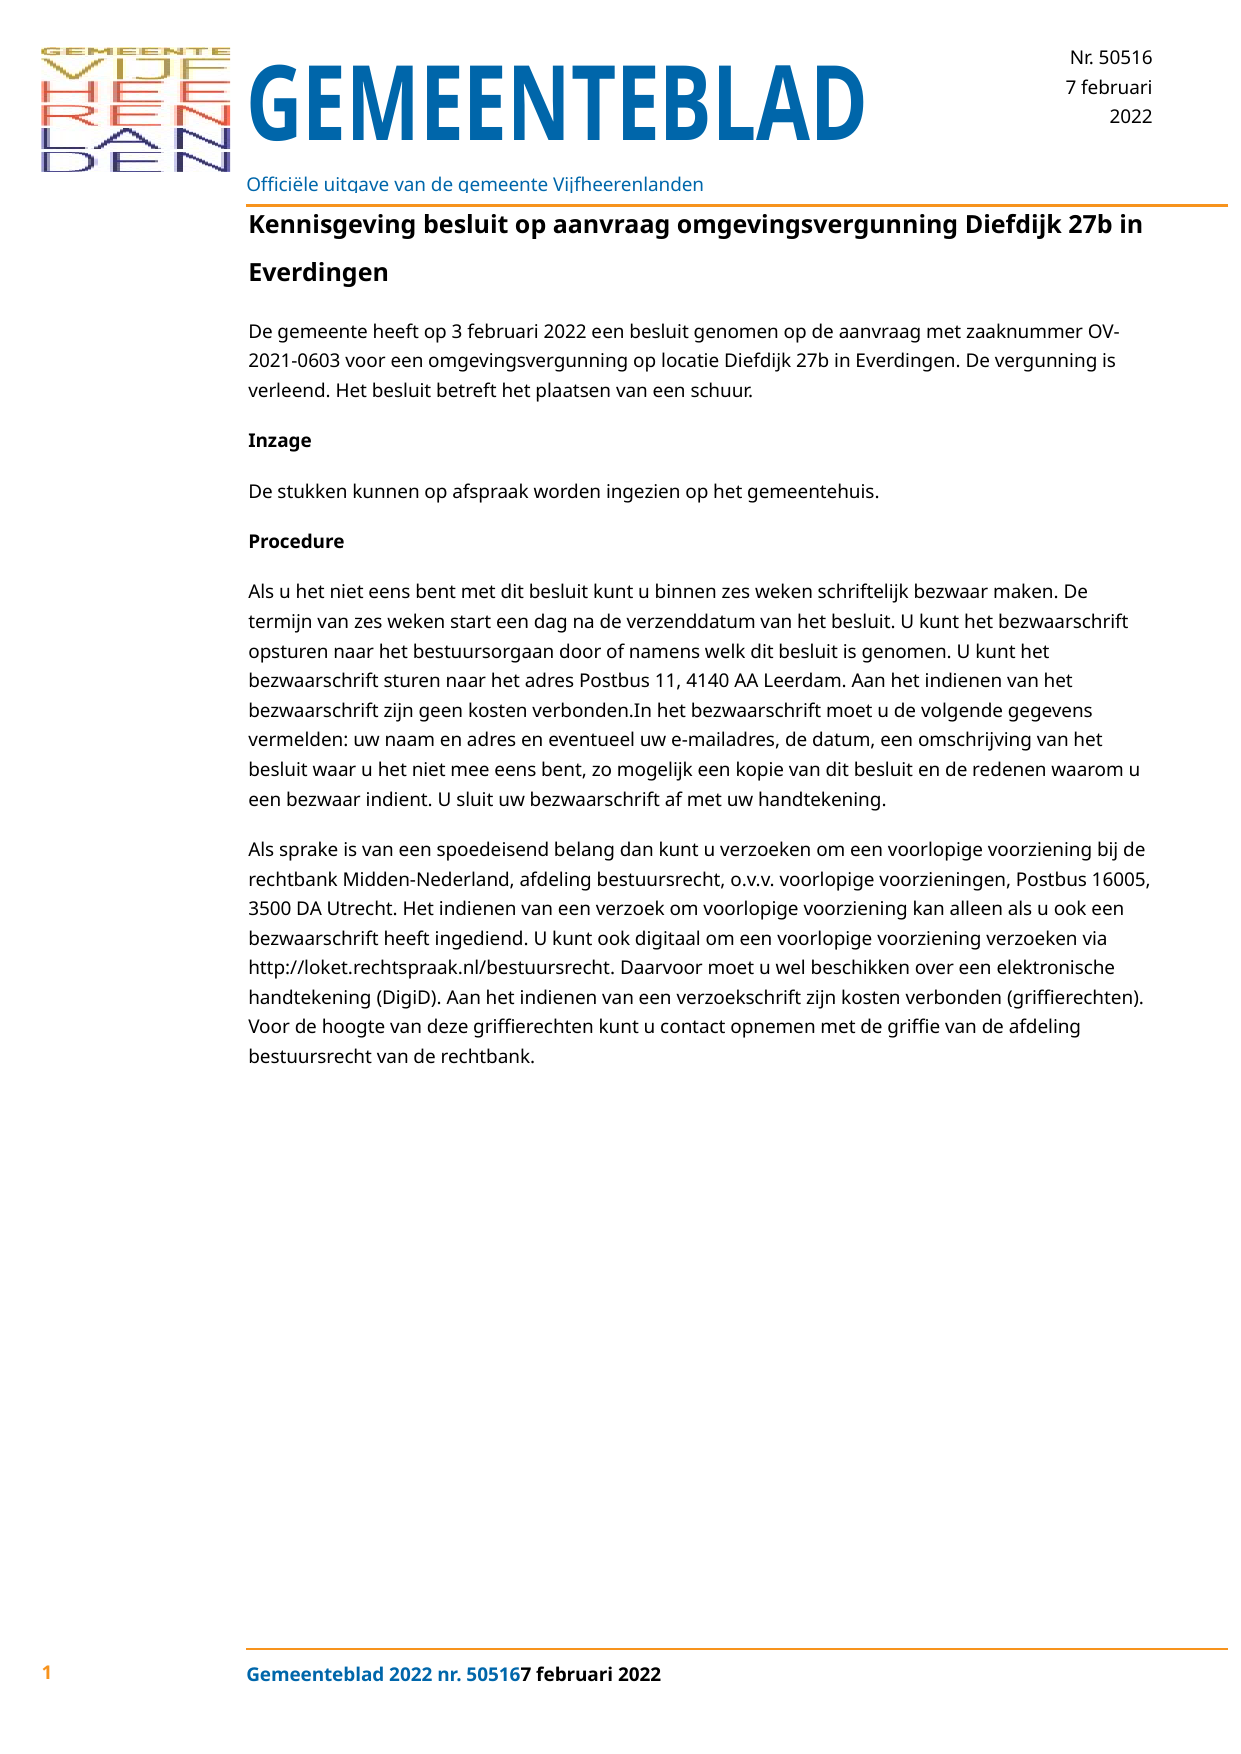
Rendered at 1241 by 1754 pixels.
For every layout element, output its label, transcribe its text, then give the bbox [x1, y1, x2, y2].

text Kennisgeving besluit op aanvraag omgevingsvergunning Diefdijk 27b in Everdingen [248, 207, 1152, 288]
text Procedure [248, 528, 1152, 554]
picture [41, 47, 231, 172]
text Inzage [248, 427, 1152, 453]
text Als sprake is van een spoedeisend belang dan kunt u verzoeken om een voorlopige voorziening bij de rechtbank Midden-Nederland, afdeling bestuursrecht, o.v.v. voorlopige voorzieningen, Postbus 16005, 3500 DA Utrecht. Het indienen van een verzoek om voorlopige voorziening kan alleen als u ook een bezwaarschrift heeft ingediend. U kunt ook digitaal om een voorlopige voorziening verzoeken via http://loket.rechtspraak.nl/bestuursrecht. Daarvoor moet u wel beschikken over een elektronische handtekening (DigiD). Aan het indienen van een verzoekschrift zijn kosten verbonden (griffierechten). Voor de hoogte van deze griffierechten kunt u contact opnemen met de griffie van de afdeling bestuursrecht van de rechtbank. [248, 836, 1152, 1069]
text Als u het niet eens bent met dit besluit kunt u binnen zes weken schriftelijk bezwaar maken. De termijn van zes weken start een dag na de verzenddatum van het besluit. U kunt het bezwaarschrift opsturen naar het bestuursorgaan door of namens welk dit besluit is genomen. U kunt het bezwaarschrift sturen naar het adres Postbus 11, 4140 AA Leerdam. Aan het indienen van het bezwaarschrift zijn geen kosten verbonden.In het bezwaarschrift moet u de volgende gegevens vermelden: uw naam en adres en eventueel uw e-mailadres, de datum, een omschrijving van het besluit waar u het niet mee eens bent, zo mogelijk een kopie van dit besluit en de redenen waarom u een bezwaar indient. U sluit uw bezwaarschrift af met uw handtekening. [248, 579, 1152, 812]
text De stukken kunnen op afspraak worden ingezien op het gemeentehuis. [248, 478, 1152, 504]
text De gemeente heeft op 3 februari 2022 een besluit genomen op de aanvraag met zaaknummer OV-2021-0603 voor een omgevingsvergunning op locatie Diefdijk 27b in Everdingen. De vergunning is verleend. Het besluit betreft het plaatsen van een schuur. [248, 318, 1152, 403]
